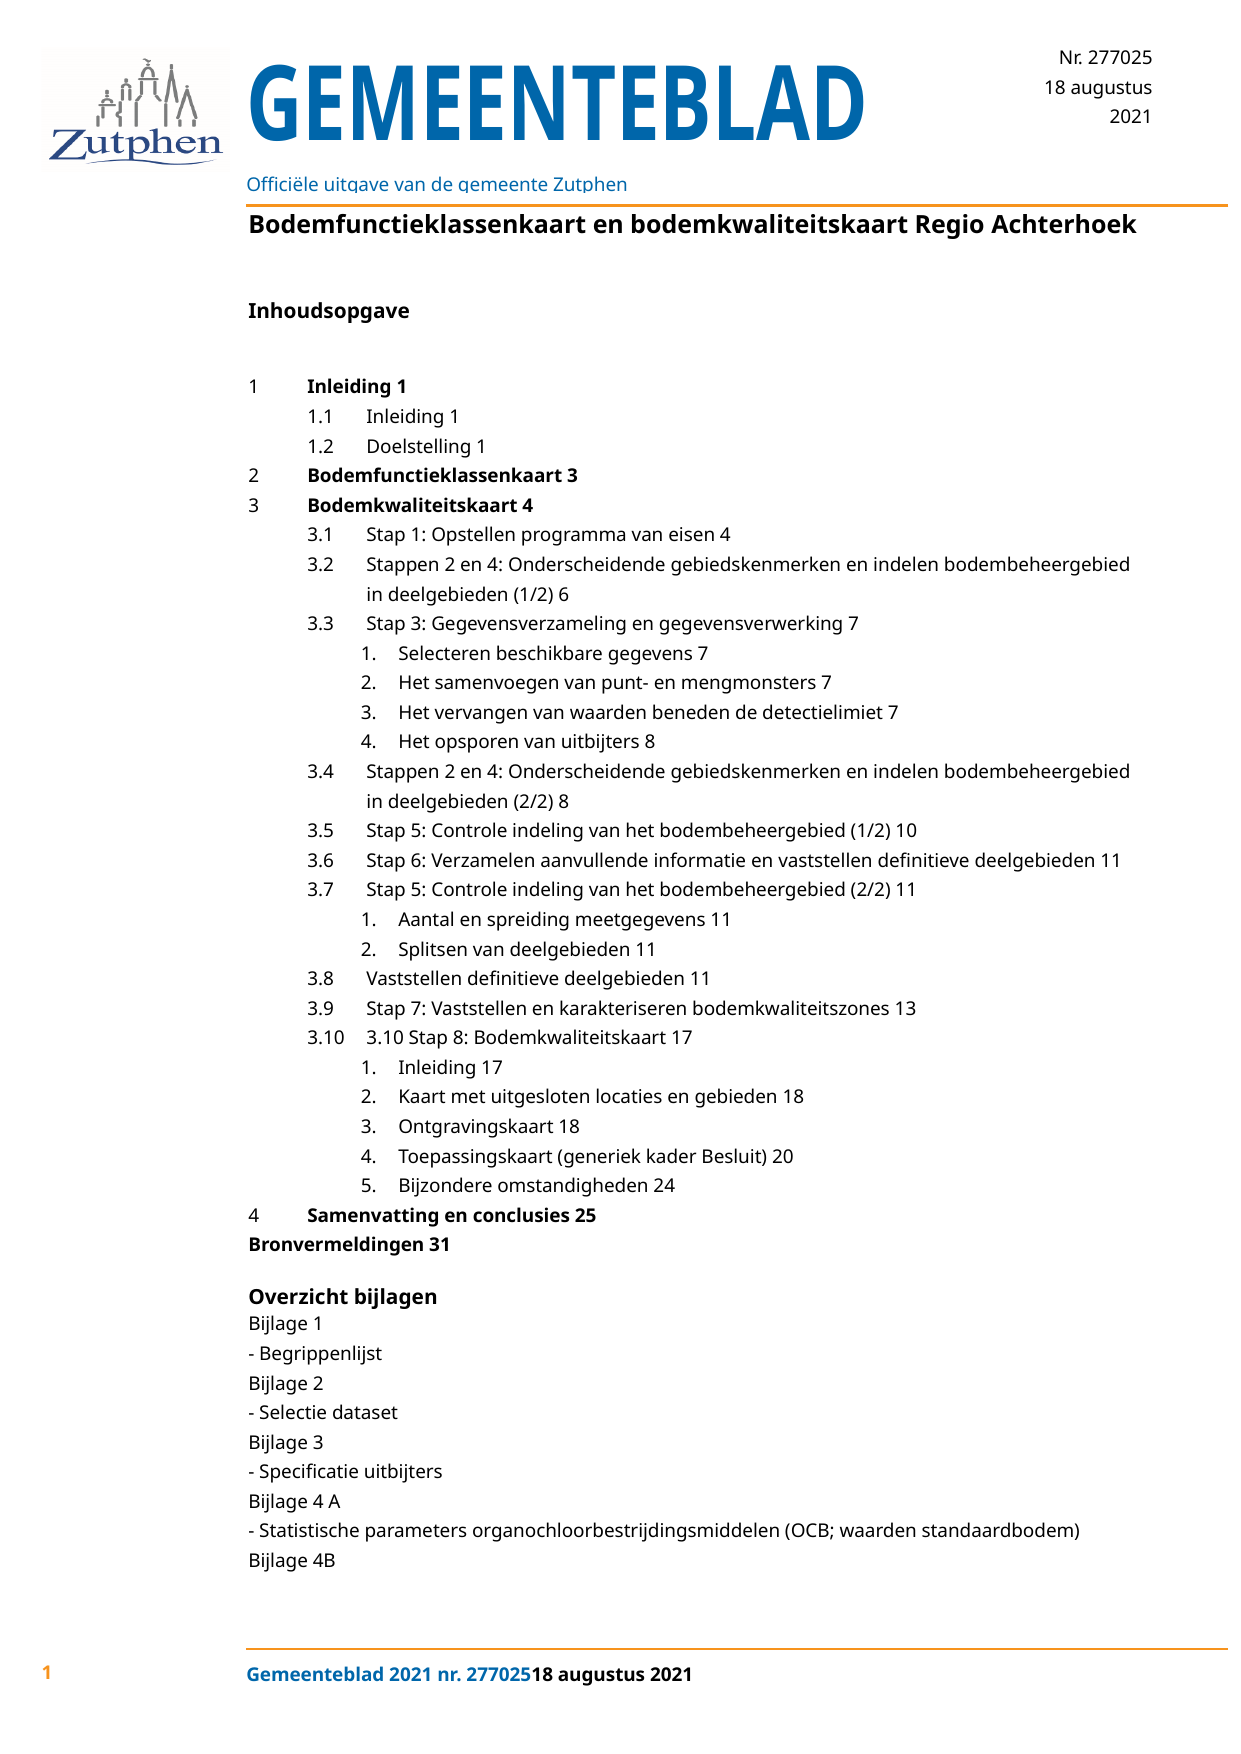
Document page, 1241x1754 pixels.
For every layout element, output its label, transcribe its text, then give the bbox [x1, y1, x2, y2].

text Bodemfunctieklassenkaart en bodemkwaliteitskaart Regio Achterhoek [248, 207, 1152, 241]
text Inhoudsopgave [248, 296, 1152, 324]
list Ontgravingskaart 18 [361, 1113, 1152, 1139]
list Bodemkwaliteitskaart 4 [248, 492, 1152, 518]
list 3.10 Stap 8: Bodemkwaliteitskaart 17 [307, 1024, 1152, 1050]
list Het opsporen van uitbijters 8 [361, 729, 1152, 754]
text Bijlage 2 [248, 1370, 1152, 1395]
list Toepassingskaart (generiek kader Besluit) 20 [361, 1143, 1152, 1169]
text Bijlage 4 A [248, 1488, 1152, 1514]
list Stap 5: Controle indeling van het bodembeheergebied (1/2) 10 [307, 817, 1152, 843]
text - Statistische parameters organochloorbestrijdingsmiddelen (OCB; waarden standaardbodem) [248, 1518, 1152, 1543]
text Bijlage 1 [248, 1311, 1152, 1336]
list Bodemfunctieklassenkaart 3 [248, 462, 1152, 488]
list Splitsen van deelgebieden 11 [361, 936, 1152, 962]
text Bijlage 3 [248, 1429, 1152, 1454]
list Selecteren beschikbare gegevens 7 [361, 640, 1152, 666]
list Inleiding 17 [361, 1054, 1152, 1080]
list Stappen 2 en 4: Onderscheidende gebiedskenmerken en indelen bodembeheergebied in deelgebieden (1/2) 6 [307, 551, 1152, 607]
text - Begrippenlijst [248, 1340, 1152, 1366]
list Stappen 2 en 4: Onderscheidende gebiedskenmerken en indelen bodembeheergebied in deelgebieden (2/2) 8 [307, 758, 1152, 814]
text - Selectie dataset [248, 1399, 1152, 1425]
list Kaart met uitgesloten locaties en gebieden 18 [361, 1084, 1152, 1109]
text Bijlage 4B [248, 1547, 1152, 1573]
list Stap 3: Gegevensverzameling en gegevensverwerking 7 [307, 610, 1152, 636]
list Doelstelling 1 [307, 433, 1152, 459]
list Inleiding 1 [307, 403, 1152, 429]
list Het vervangen van waarden beneden de detectielimiet 7 [361, 699, 1152, 725]
text - Specificatie uitbijters [248, 1458, 1152, 1484]
list Stap 5: Controle indeling van het bodembeheergebied (2/2) 11 [307, 877, 1152, 902]
picture [41, 47, 231, 172]
list Het samenvoegen van punt- en mengmonsters 7 [361, 669, 1152, 695]
list Inleiding 1 [248, 374, 1152, 399]
list Aantal en spreiding meetgegevens 11 [361, 906, 1152, 932]
list Samenvatting en conclusies 25 [248, 1202, 1152, 1228]
list Stap 7: Vaststellen en karakteriseren bodemkwaliteitszones 13 [307, 995, 1152, 1021]
text Bronvermeldingen 31 [248, 1232, 1152, 1257]
list Bijzondere omstandigheden 24 [361, 1172, 1152, 1198]
list Vaststellen definitieve deelgebieden 11 [307, 965, 1152, 991]
list Stap 1: Opstellen programma van eisen 4 [307, 522, 1152, 547]
list Stap 6: Verzamelen aanvullende informatie en vaststellen definitieve deelgebieden 11 [307, 847, 1152, 873]
text Overzicht bijlagen [248, 1282, 1152, 1311]
